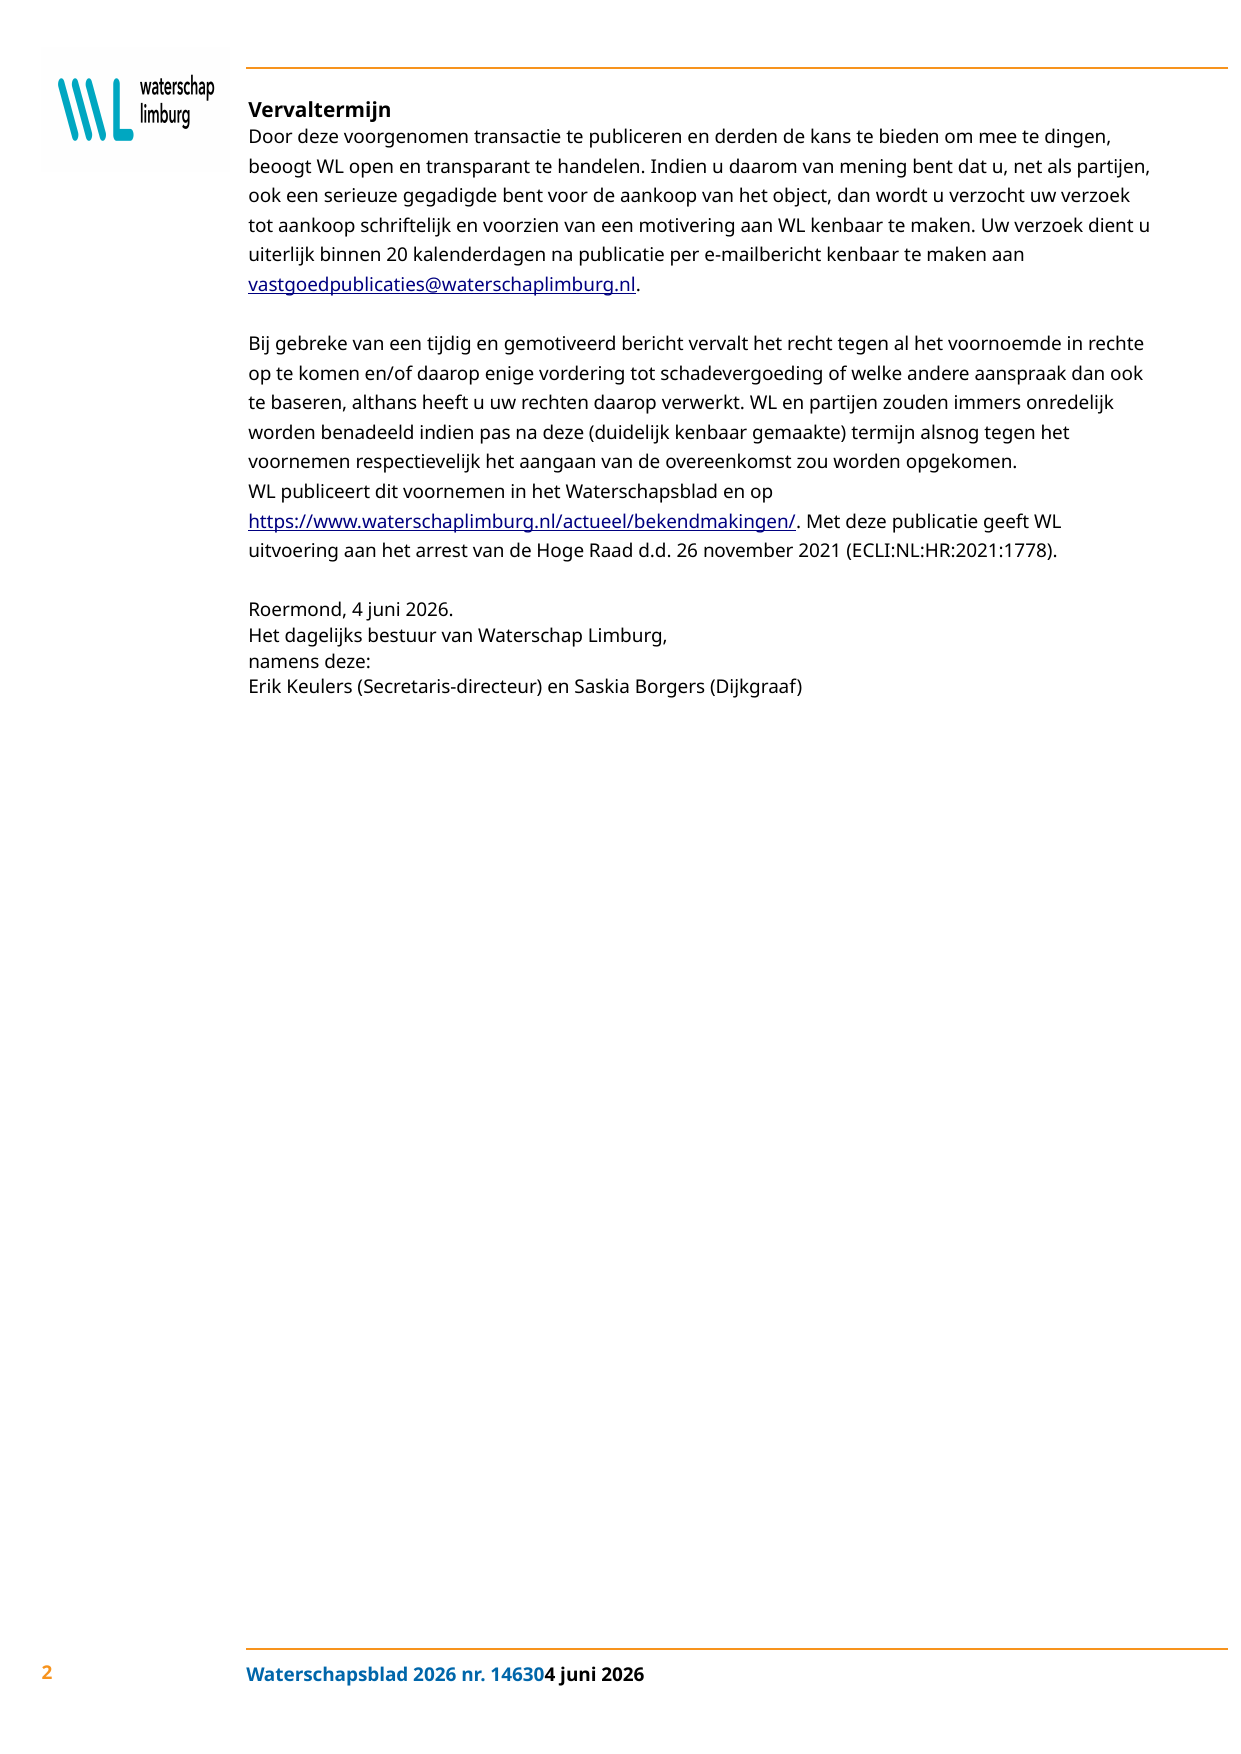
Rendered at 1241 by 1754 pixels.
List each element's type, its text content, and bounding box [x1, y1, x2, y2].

text Roermond, 4 juni 2026. [248, 597, 1152, 622]
text Erik Keulers (Secretaris-directeur) en Saskia Borgers (Dijkgraaf) [248, 674, 1152, 699]
text Vervaltermijn [248, 95, 1152, 123]
text Bij gebreke van een tijdig en gemotiveerd bericht vervalt het recht tegen al het voornoemde in rechte op te komen en/of daarop enige vordering tot schadevergoeding of welke andere aanspraak dan ook te baseren, althans heeft u uw rechten daarop verwerkt. WL en partijen zouden immers onredelijk worden benadeeld indien pas na deze (duidelijk kenbaar gemaakte) termijn alsnog tegen het voornemen respectievelijk het aangaan van de overeenkomst zou worden opgekomen. [248, 330, 1152, 474]
text WL publiceert dit voornemen in het Waterschapsblad en op https://www.waterschaplimburg.nl/actueel/bekendmakingen/. Met deze publicatie geeft WL uitvoering aan het arrest van de Hoge Raad d.d. 26 november 2021 (ECLI:NL:HR:2021:1778). [248, 478, 1152, 563]
text namens deze: [248, 648, 1152, 674]
picture [41, 47, 231, 172]
text Het dagelijks bestuur van Waterschap Limburg, [248, 622, 1152, 648]
text Door deze voorgenomen transactie te publiceren en derden de kans te bieden om mee te dingen, beoogt WL open en transparant te handelen. Indien u daarom van mening bent dat u, net als partijen, ook een serieuze gegadigde bent voor de aankoop van het object, dan wordt u verzocht uw verzoek tot aankoop schriftelijk en voorzien van een motivering aan WL kenbaar te maken. Uw verzoek dient u uiterlijk binnen 20 kalenderdagen na publicatie per e-mailbericht kenbaar te maken aan vastgoedpublicaties@waterschaplimburg.nl. [248, 123, 1152, 297]
